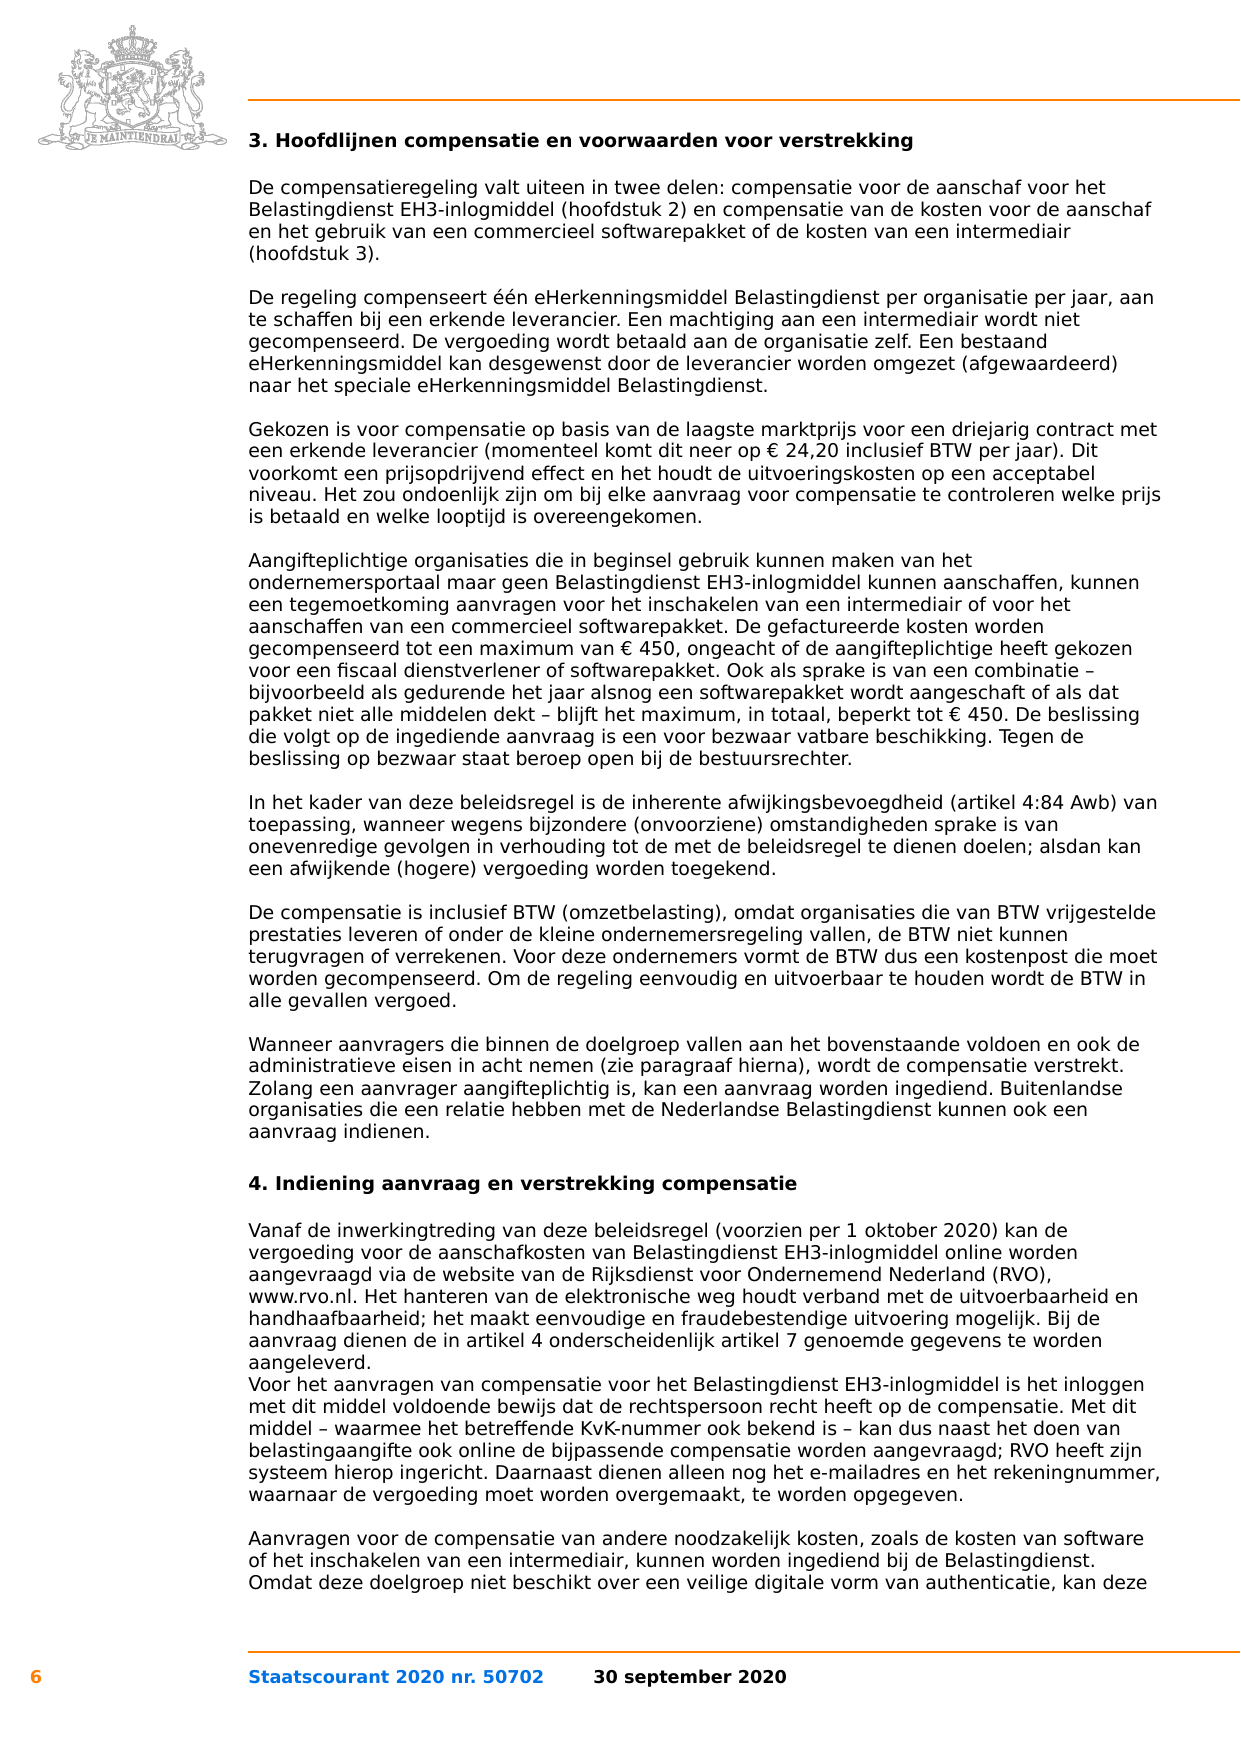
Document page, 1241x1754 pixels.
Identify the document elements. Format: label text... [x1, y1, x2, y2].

text De compensatie is inclusief BTW (omzetbelasting), omdat organisaties die van BTW vrijgestelde prestaties leveren of onder de kleine ondernemersregeling vallen, de BTW niet kunnen terugvragen of verrekenen. Voor deze ondernemers vormt de BTW dus een kostenpost die moet worden gecompenseerd. Om de regeling eenvoudig en uitvoerbaar te houden wordt de BTW in alle gevallen vergoed. [248, 902, 1163, 1012]
text Aangifteplichtige organisaties die in beginsel gebruik kunnen maken van het ondernemersportaal maar geen Belastingdienst EH3-inlogmiddel kunnen aanschaffen, kunnen een tegemoetkoming aanvragen voor het inschakelen van een intermediair of voor het aanschaffen van een commercieel softwarepakket. De gefactureerde kosten worden gecompenseerd tot een maximum van € 450, ongeacht of de aangifteplichtige heeft gekozen voor een fiscaal dienstverlener of softwarepakket. Ook als sprake is van een combinatie – bijvoorbeeld als gedurende het jaar alsnog een softwarepakket wordt aangeschaft of als dat pakket niet alle middelen dekt – blijft het maximum, in totaal, beperkt tot € 450. De beslissing die volgt op de ingediende aanvraag is een voor bezwaar vatbare beschikking. Tegen de beslissing op bezwaar staat beroep open bij de bestuursrechter. [248, 550, 1163, 770]
text In het kader van deze beleidsregel is de inherente afwijkingsbevoegdheid (artikel 4:84 Awb) van toepassing, wanneer wegens bijzondere (onvoorziene) omstandigheden sprake is van onevenredige gevolgen in verhouding tot de met de beleidsregel te dienen doelen; alsdan kan een afwijkende (hogere) vergoeding worden toegekend. [248, 792, 1163, 880]
text Voor het aanvragen van compensatie voor het Belastingdienst EH3-inlogmiddel is het inloggen met dit middel voldoende bewijs dat de rechtspersoon recht heeft op de compensatie. Met dit middel – waarmee het betreffende KvK-nummer ook bekend is – kan dus naast het doen van belastingaangifte ook online de bijpassende compensatie worden aangevraagd; RVO heeft zijn systeem hierop ingericht. Daarnaast dienen alleen nog het e-mailadres en het rekeningnummer, waarnaar de vergoeding moet worden overgemaakt, te worden opgegeven. [248, 1374, 1163, 1506]
text De compensatieregeling valt uiteen in twee delen: compensatie voor de aanschaf voor het Belastingdienst EH3-inlogmiddel (hoofdstuk 2) en compensatie van de kosten voor de aanschaf en het gebruik van een commercieel softwarepakket of de kosten van een intermediair (hoofdstuk 3). [248, 177, 1163, 265]
subtitle 4. Indiening aanvraag en verstrekking compensatie [248, 1173, 1163, 1195]
text Gekozen is voor compensatie op basis van de laagste marktprijs voor een driejarig contract met een erkende leverancier (momenteel komt dit neer op € 24,20 inclusief BTW per jaar). Dit voorkomt een prijsopdrijvend effect en het houdt de uitvoeringskosten op een acceptabel niveau. Het zou ondoenlijk zijn om bij elke aanvraag voor compensatie te controleren welke prijs is betaald en welke looptijd is overeengekomen. [248, 418, 1163, 528]
text De regeling compenseert één eHerkenningsmiddel Belastingdienst per organisatie per jaar, aan te schaffen bij een erkende leverancier. Een machtiging aan een intermediair wordt niet gecompenseerd. De vergoeding wordt betaald aan de organisatie zelf. Een bestaand eHerkenningsmiddel kan desgewenst door de leverancier worden omgezet (afgewaardeerd) naar het speciale eHerkenningsmiddel Belastingdienst. [248, 287, 1163, 397]
text Vanaf de inwerkingtreding van deze beleidsregel (voorzien per 1 oktober 2020) kan de vergoeding voor de aanschafkosten van Belastingdienst EH3-inlogmiddel online worden aangevraagd via de website van de Rijksdienst voor Ondernemend Nederland (RVO), www.rvo.nl. Het hanteren van de elektronische weg houdt verband met de uitvoerbaarheid en handhaafbaarheid; het maakt eenvoudige en fraudebestendige uitvoering mogelijk. Bij de aanvraag dienen de in artikel 4 onderscheidenlijk artikel 7 genoemde gegevens te worden aangeleverd. [248, 1220, 1163, 1374]
subtitle 3. Hoofdlijnen compensatie en voorwaarden voor verstrekking [248, 130, 1163, 152]
text Wanneer aanvragers die binnen de doelgroep vallen aan het bovenstaande voldoen en ook de administratieve eisen in acht nemen (zie paragraaf hierna), wordt de compensatie verstrekt. Zolang een aanvrager aangifteplichtig is, kan een aanvraag worden ingediend. Buitenlandse organisaties die een relatie hebben met de Nederlandse Belastingdienst kunnen ook een aanvraag indienen. [248, 1033, 1163, 1143]
picture [38, 25, 227, 150]
text Aanvragen voor de compensatie van andere noodzakelijk kosten, zoals de kosten van software of het inschakelen van een intermediair, kunnen worden ingediend bij de Belastingdienst. Omdat deze doelgroep niet beschikt over een veilige digitale vorm van authenticatie, kan deze [248, 1528, 1163, 1594]
